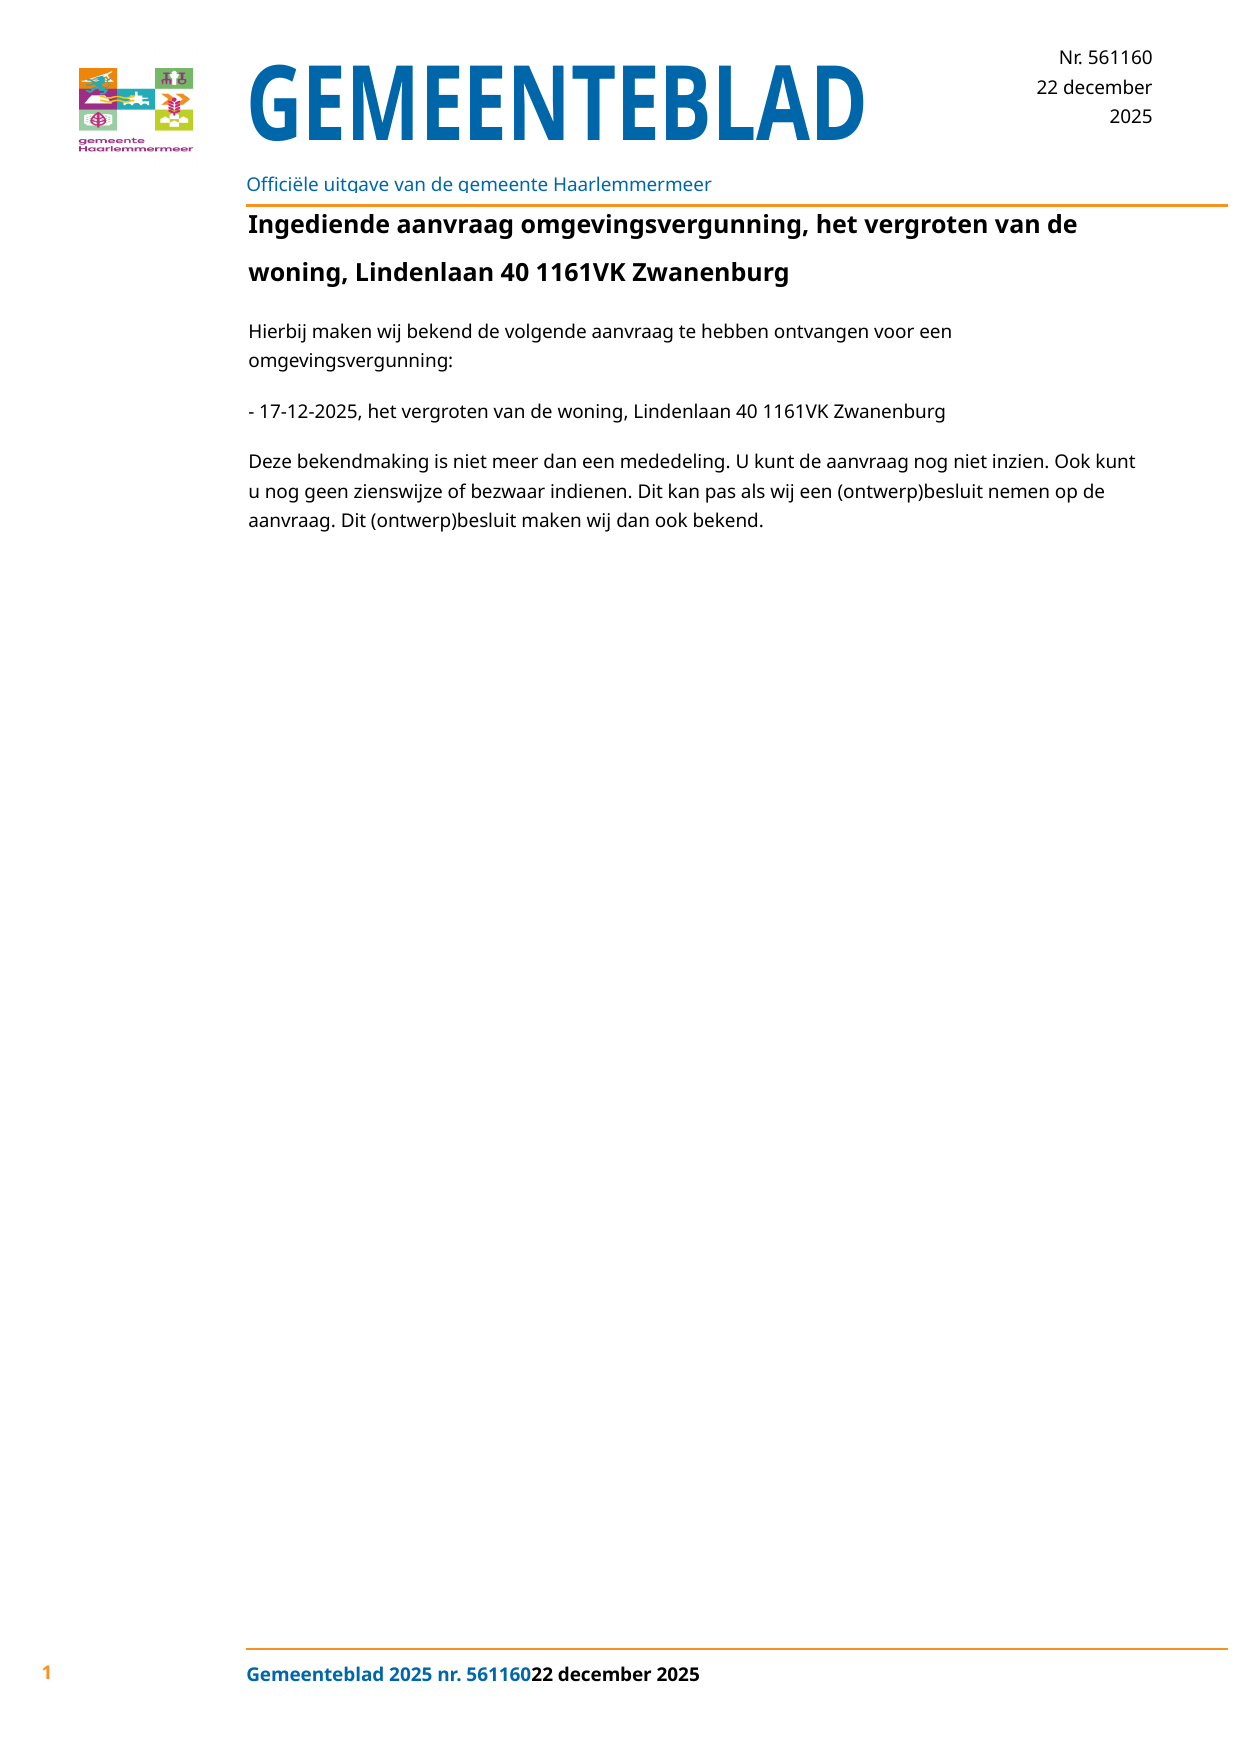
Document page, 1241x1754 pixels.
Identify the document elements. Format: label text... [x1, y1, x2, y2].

text - 17-12-2025, het vergroten van de woning, Lindenlaan 40 1161VK Zwanenburg [248, 398, 1152, 424]
text Ingediende aanvraag omgevingsvergunning, het vergroten van de woning, Lindenlaan 40 1161VK Zwanenburg [248, 207, 1152, 288]
text Hierbij maken wij bekend de volgende aanvraag te hebben ontvangen voor een omgevingsvergunning: [248, 318, 1152, 373]
text Deze bekendmaking is niet meer dan een mededeling. U kunt de aanvraag nog niet inzien. Ook kunt u nog geen zienswijze of bezwaar indienen. Dit kan pas als wij een (ontwerp)besluit nemen op de aanvraag. Dit (ontwerp)besluit maken wij dan ook bekend. [248, 448, 1152, 533]
picture [41, 47, 231, 172]
